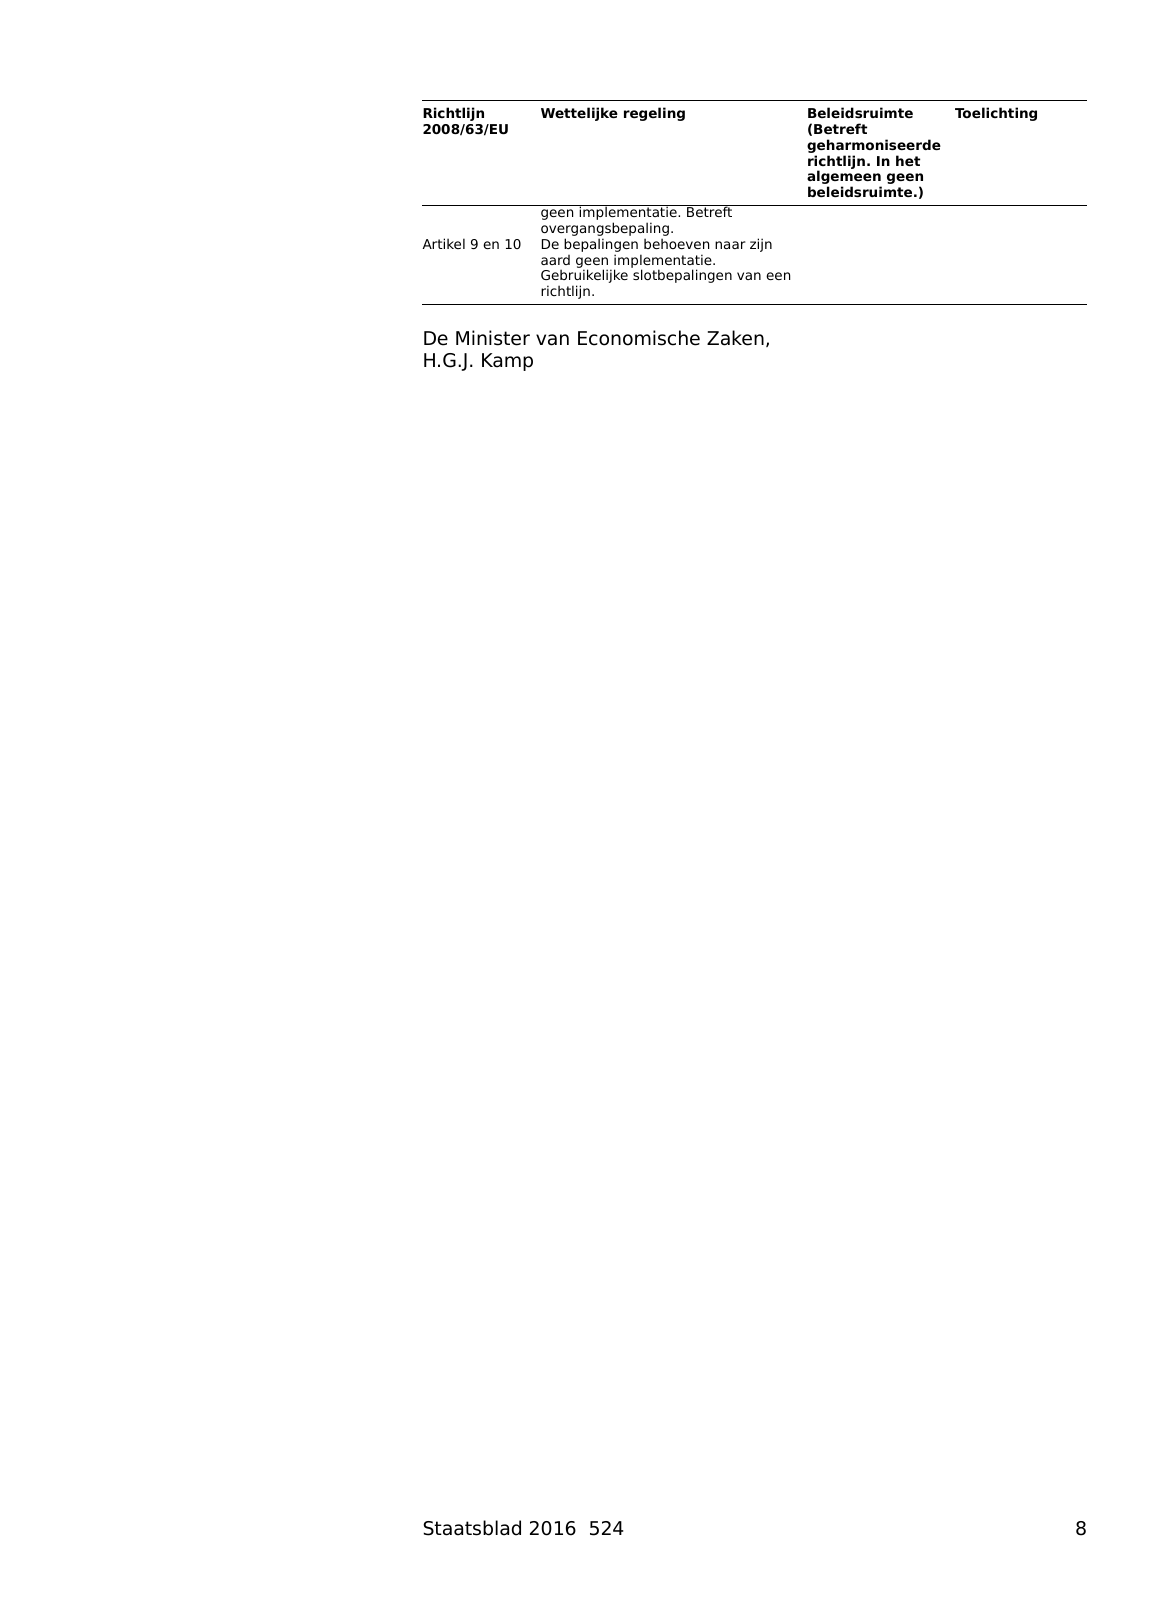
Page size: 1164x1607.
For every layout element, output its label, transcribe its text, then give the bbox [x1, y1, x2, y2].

table_cell [949, 237, 1087, 304]
text De Minister van Economische Zaken, H.G.J. Kamp [422, 327, 1087, 371]
table_header Wettelijke regeling [535, 101, 801, 205]
table_cell [422, 206, 534, 237]
table_header Richtlijn 2008/63/EU [422, 101, 534, 205]
table_cell [801, 206, 949, 237]
table_cell [949, 206, 1087, 237]
table_header Beleidsruimte (Betreft geharmoniseerde richtlijn. In het algemeen geen beleidsruimte.) [801, 101, 949, 205]
table_cell De bepalingen behoeven naar zijn aard geen implementatie. Gebruikelijke slotbepalingen van een richtlijn. [535, 237, 801, 304]
table_cell Artikel 9 en 10 [422, 237, 534, 304]
table_cell [801, 237, 949, 304]
table_cell geen implementatie. Betreft overgangsbepaling. [535, 206, 801, 237]
table_header Toelichting [949, 101, 1087, 205]
